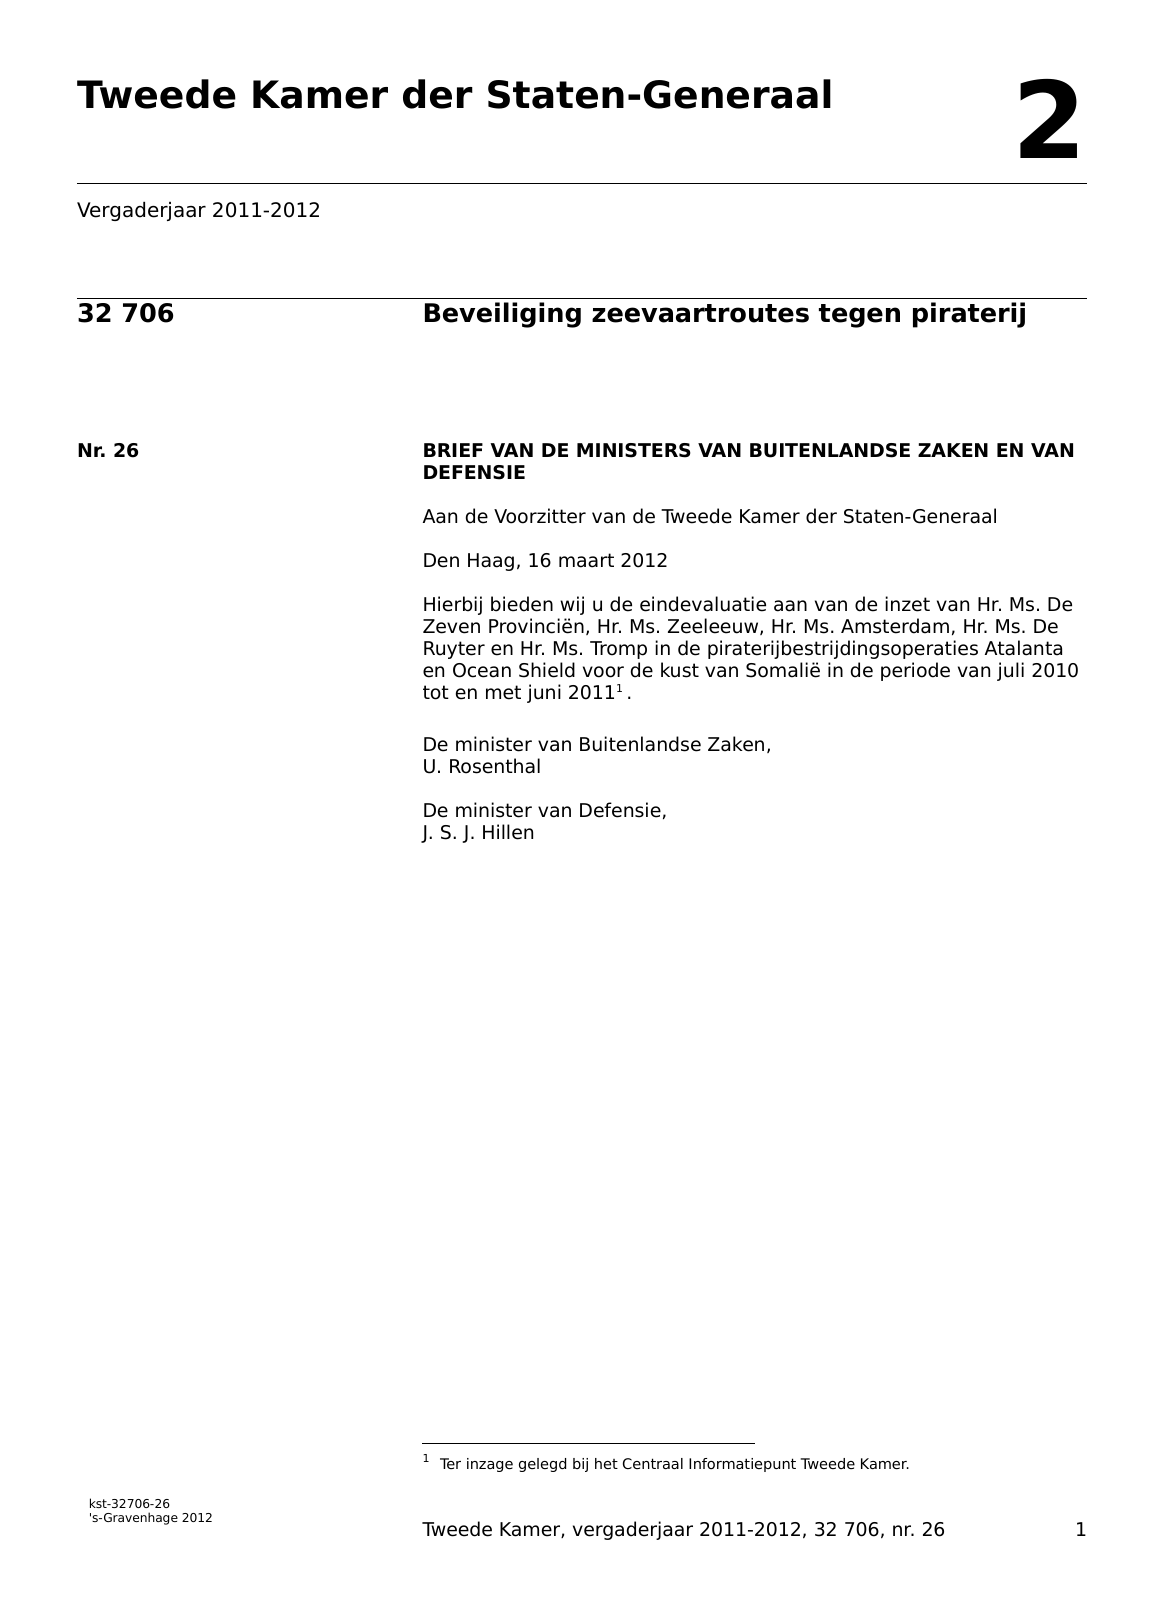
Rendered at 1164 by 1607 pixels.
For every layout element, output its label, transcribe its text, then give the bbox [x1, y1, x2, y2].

text De minister van Buitenlandse Zaken, U. Rosenthal [422, 734, 1087, 778]
text kst-32706-26 [88, 1497, 323, 1511]
text Den Haag, 16 maart 2012 [422, 550, 1087, 572]
text 's-Gravenhage 2012 [88, 1511, 323, 1525]
text Aan de Voorzitter van de Tweede Kamer der Staten-Generaal [422, 506, 1087, 528]
text Ter inzage gelegd bij het Centraal Informatiepunt Tweede Kamer. [422, 1452, 1087, 1474]
text Hierbij bieden wij u de eindevaluatie aan van de inzet van Hr. Ms. De Zeven Provinciën, Hr. Ms. Zeeleeuw, Hr. Ms. Amsterdam, Hr. Ms. De Ruyter en Hr. Ms. Tromp in de piraterijbestrijdingsoperaties Atalanta en Ocean Shield voor de kust van Somalië in de periode van juli 2010 tot en met juni 2011. [422, 594, 1087, 704]
table_header Tweede Kamer der Staten-Generaal [77, 59, 886, 183]
subtitle Nr. 26 BRIEF VAN DE MINISTERS VAN BUITENLANDSE ZAKEN EN VAN DEFENSIE [77, 440, 1087, 484]
subtitle 32 706 Beveiliging zeevaartroutes tegen piraterij [77, 299, 1087, 329]
table_cell Vergaderjaar 2011-2012 [77, 184, 1087, 298]
text De minister van Defensie, J. S. J. Hillen [422, 800, 1087, 844]
table_header 2 [886, 59, 1087, 183]
